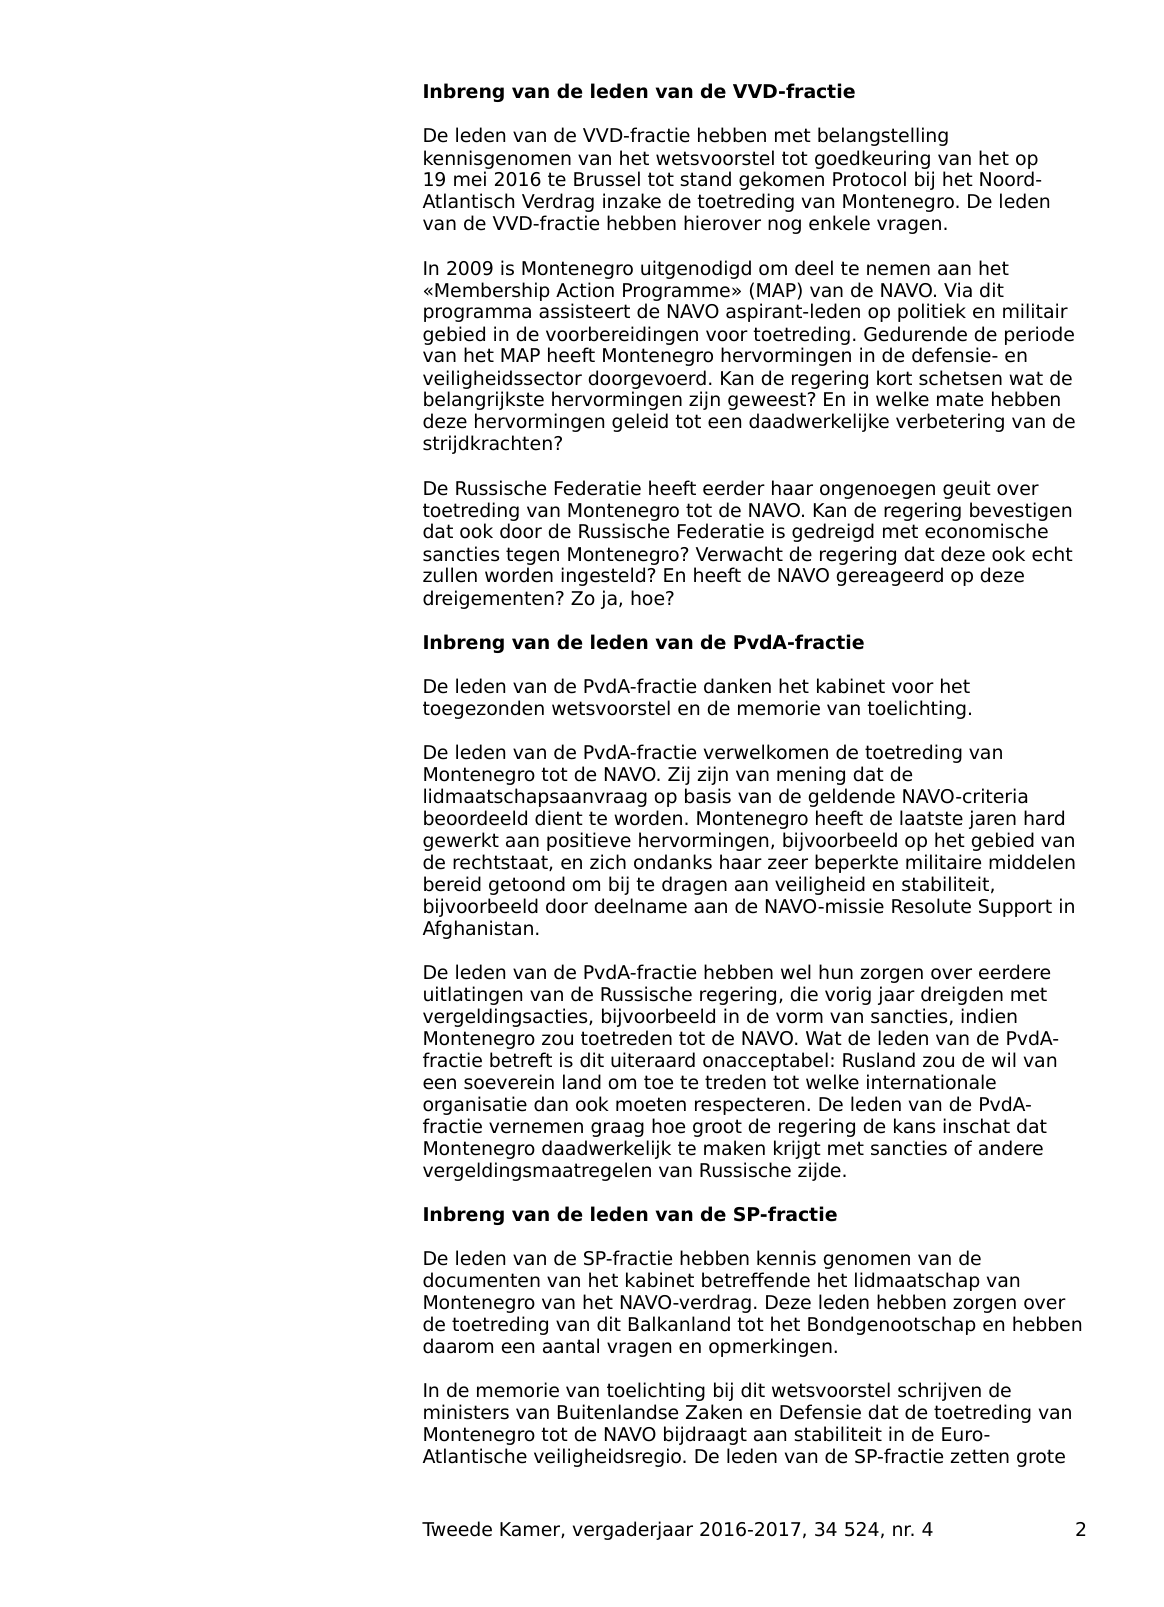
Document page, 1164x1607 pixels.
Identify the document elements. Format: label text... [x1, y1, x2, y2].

text In de memorie van toelichting bij dit wetsvoorstel schrijven de ministers van Buitenlandse Zaken en Defensie dat de toetreding van Montenegro tot de NAVO bijdraagt aan stabiliteit in de Euro-Atlantische veiligheidsregio. De leden van de SP-fractie zetten grote [422, 1380, 1087, 1468]
text De leden van de VVD-fractie hebben met belangstelling kennisgenomen van het wetsvoorstel tot goedkeuring van het op 19 mei 2016 te Brussel tot stand gekomen Protocol bij het Noord-Atlantisch Verdrag inzake de toetreding van Montenegro. De leden van de VVD-fractie hebben hierover nog enkele vragen. [422, 125, 1087, 235]
subtitle Inbreng van de leden van de VVD-fractie [422, 81, 1087, 103]
subtitle Inbreng van de leden van de PvdA-fractie [422, 632, 1087, 653]
text In 2009 is Montenegro uitgenodigd om deel te nemen aan het «Membership Action Programme» (MAP) van de NAVO. Via dit programma assisteert de NAVO aspirant-leden op politiek en militair gebied in de voorbereidingen voor toetreding. Gedurende de periode van het MAP heeft Montenegro hervormingen in de defensie- en veiligheidssector doorgevoerd. Kan de regering kort schetsen wat de belangrijkste hervormingen zijn geweest? En in welke mate hebben deze hervormingen geleid tot een daadwerkelijke verbetering van de strijdkrachten? [422, 257, 1087, 455]
text De leden van de PvdA-fractie hebben wel hun zorgen over eerdere uitlatingen van de Russische regering, die vorig jaar dreigden met vergeldingsacties, bijvoorbeeld in de vorm van sancties, indien Montenegro zou toetreden tot de NAVO. Wat de leden van de PvdA-fractie betreft is dit uiteraard onacceptabel: Rusland zou de wil van een soeverein land om toe te treden tot welke internationale organisatie dan ook moeten respecteren. De leden van de PvdA-fractie vernemen graag hoe groot de regering de kans inschat dat Montenegro daadwerkelijk te maken krijgt met sancties of andere vergeldingsmaatregelen van Russische zijde. [422, 962, 1087, 1182]
text De leden van de SP-fractie hebben kennis genomen van de documenten van het kabinet betreffende het lidmaatschap van Montenegro van het NAVO-verdrag. Deze leden hebben zorgen over de toetreding van dit Balkanland tot het Bondgenootschap en hebben daarom een aantal vragen en opmerkingen. [422, 1248, 1087, 1358]
subtitle Inbreng van de leden van de SP-fractie [422, 1204, 1087, 1226]
text De leden van de PvdA-fractie danken het kabinet voor het toegezonden wetsvoorstel en de memorie van toelichting. [422, 676, 1087, 720]
text De Russische Federatie heeft eerder haar ongenoegen geuit over toetreding van Montenegro tot de NAVO. Kan de regering bevestigen dat ook door de Russische Federatie is gedreigd met economische sancties tegen Montenegro? Verwacht de regering dat deze ook echt zullen worden ingesteld? En heeft de NAVO gereageerd op deze dreigementen? Zo ja, hoe? [422, 477, 1087, 609]
text De leden van de PvdA-fractie verwelkomen de toetreding van Montenegro tot de NAVO. Zij zijn van mening dat de lidmaatschapsaanvraag op basis van de geldende NAVO-criteria beoordeeld dient te worden. Montenegro heeft de laatste jaren hard gewerkt aan positieve hervormingen, bijvoorbeeld op het gebied van de rechtstaat, en zich ondanks haar zeer beperkte militaire middelen bereid getoond om bij te dragen aan veiligheid en stabiliteit, bijvoorbeeld door deelname aan de NAVO-missie Resolute Support in Afghanistan. [422, 742, 1087, 940]
